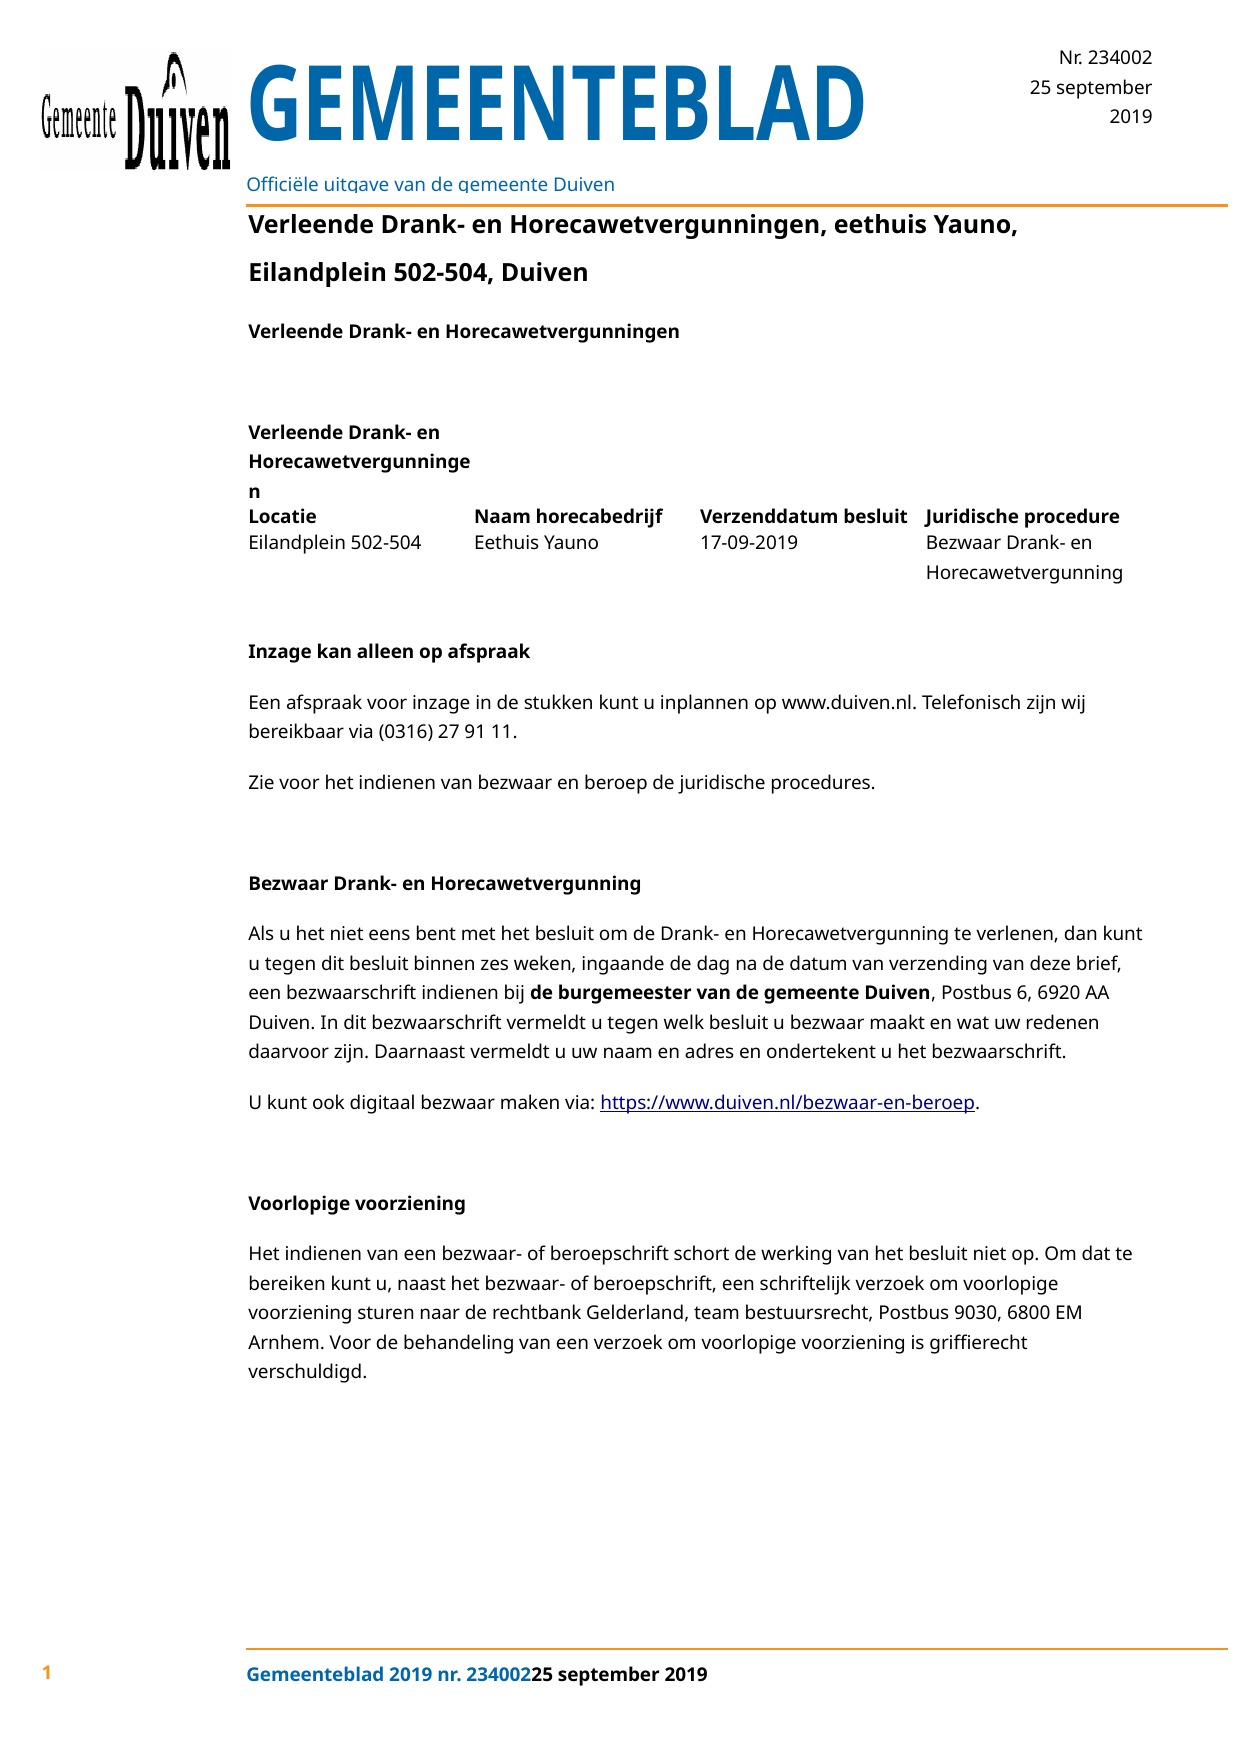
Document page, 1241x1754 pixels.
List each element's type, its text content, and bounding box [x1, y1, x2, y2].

table_cell Eilandplein 502-504 [248, 530, 474, 585]
text Voorlopige voorziening [248, 1190, 1152, 1215]
picture [41, 47, 231, 172]
table_cell Locatie [248, 504, 474, 529]
text Zie voor het indienen van bezwaar en beroep de juridische procedures. [248, 769, 1152, 794]
table_cell Verzenddatum besluit [700, 504, 926, 529]
table_cell Juridische procedure [926, 504, 1152, 529]
table_cell Eethuis Yauno [474, 530, 700, 585]
text Bezwaar Drank- en Horecawetvergunning [248, 870, 1152, 895]
table_cell Naam horecabedrijf [474, 504, 700, 529]
text Het indienen van een bezwaar- of beroepschrift schort de werking van het besluit niet op. Om dat te bereiken kunt u, naast het bezwaar- of beroepschrift, een schriftelijk verzoek om voorlopige voorziening sturen naar de rechtbank Gelderland, team bestuursrecht, Postbus 9030, 6800 EM Arnhem. Voor de behandeling van een verzoek om voorlopige voorziening is griffierecht verschuldigd. [248, 1240, 1152, 1384]
table_cell 17-09-2019 [700, 530, 926, 585]
table_cell Bezwaar Drank- en Horecawetvergunning [926, 530, 1152, 585]
text Verleende Drank- en Horecawetvergunningen, eethuis Yauno, Eilandplein 502-504, Duiven [248, 207, 1152, 288]
text Inzage kan alleen op afspraak [248, 638, 1152, 664]
text Als u het niet eens bent met het besluit om de Drank- en Horecawetvergunning te verlenen, dan kunt u tegen dit besluit binnen zes weken, ingaande de dag na de datum van verzending van deze brief, een bezwaarschrift indienen bij de burgemeester van de gemeente Duiven, Postbus 6, 6920 AA Duiven. In dit bezwaarschrift vermeldt u tegen welk besluit u bezwaar maakt en wat uw redenen daarvoor zijn. Daarnaast vermeldt u uw naam en adres en ondertekent u het bezwaarschrift. [248, 920, 1152, 1064]
text U kunt ook digitaal bezwaar maken via: https://www.duiven.nl/bezwaar-en-beroep. [248, 1089, 1152, 1114]
text Verleende Drank- en Horecawetvergunningen [248, 318, 1152, 344]
text Een afspraak voor inzage in de stukken kunt u inplannen op www.duiven.nl. Telefonisch zijn wij bereikbaar via (0316) 27 91 11. [248, 689, 1152, 744]
table_header Verleende Drank- en Horecawetvergunningen [248, 419, 474, 504]
